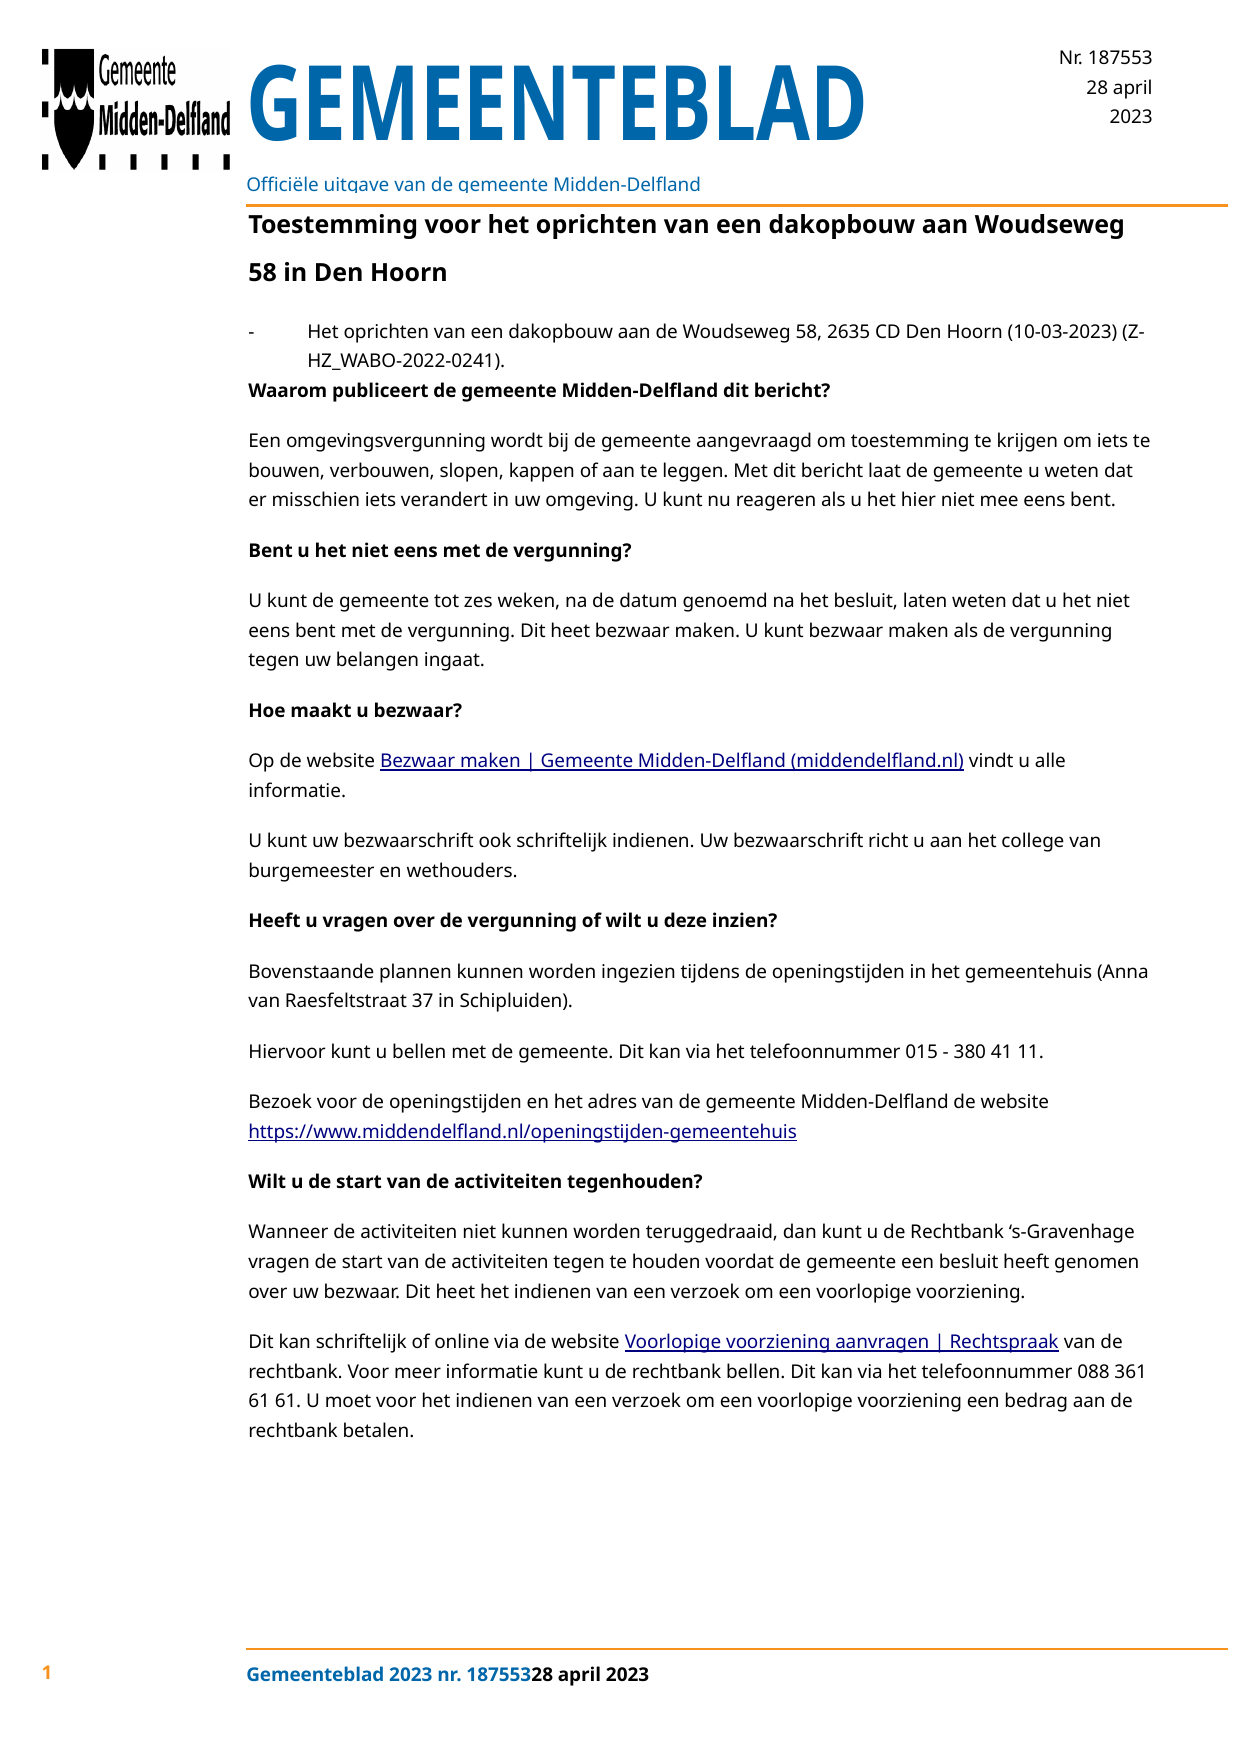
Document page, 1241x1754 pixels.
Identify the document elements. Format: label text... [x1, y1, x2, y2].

text U kunt uw bezwaarschrift ook schriftelijk indienen. Uw bezwaarschrift richt u aan het college van burgemeester en wethouders. [248, 827, 1152, 883]
text Dit kan schriftelijk of online via de website Voorlopige voorziening aanvragen | Rechtspraak van de rechtbank. Voor meer informatie kunt u de rechtbank bellen. Dit kan via het telefoonnummer 088 361 61 61. U moet voor het indienen van een verzoek om een voorlopige voorziening een bedrag aan de rechtbank betalen. [248, 1328, 1152, 1443]
text Hiervoor kunt u bellen met de gemeente. Dit kan via het telefoonnummer 015 - 380 41 11. [248, 1038, 1152, 1064]
text Bezoek voor de openingstijden en het adres van de gemeente Midden-Delfland de website https://www.middendelfland.nl/openingstijden-gemeentehuis [248, 1088, 1152, 1144]
text Waarom publiceert de gemeente Midden-Delfland dit bericht? [248, 377, 1152, 403]
text U kunt de gemeente tot zes weken, na de datum genoemd na het besluit, laten weten dat u het niet eens bent met de vergunning. Dit heet bezwaar maken. U kunt bezwaar maken als de vergunning tegen uw belangen ingaat. [248, 587, 1152, 672]
text Heeft u vragen over de vergunning of wilt u deze inzien? [248, 907, 1152, 933]
text Op de website Bezwaar maken | Gemeente Midden-Delfland (middendelfland.nl) vindt u alle informatie. [248, 747, 1152, 803]
text Toestemming voor het oprichten van een dakopbouw aan Woudseweg 58 in Den Hoorn [248, 207, 1152, 288]
text Wilt u de start van de activiteiten tegenhouden? [248, 1168, 1152, 1194]
picture [41, 47, 231, 172]
list Het oprichten van een dakopbouw aan de Woudseweg 58, 2635 CD Den Hoorn (10-03-2023) (Z-HZ_WABO-2022-0241). [248, 318, 1152, 373]
text Een omgevingsvergunning wordt bij de gemeente aangevraagd om toestemming te krijgen om iets te bouwen, verbouwen, slopen, kappen of aan te leggen. Met dit bericht laat de gemeente u weten dat er misschien iets verandert in uw omgeving. U kunt nu reageren als u het hier niet mee eens bent. [248, 427, 1152, 512]
text Bent u het niet eens met de vergunning? [248, 537, 1152, 563]
text Wanneer de activiteiten niet kunnen worden teruggedraaid, dan kunt u de Rechtbank ‘s-Gravenhage vragen de start van de activiteiten tegen te houden voordat de gemeente een besluit heeft genomen over uw bezwaar. Dit heet het indienen van een verzoek om een voorlopige voorziening. [248, 1219, 1152, 1304]
text Hoe maakt u bezwaar? [248, 697, 1152, 723]
text Bovenstaande plannen kunnen worden ingezien tijdens de openingstijden in het gemeentehuis (Anna van Raesfeltstraat 37 in Schipluiden). [248, 958, 1152, 1013]
